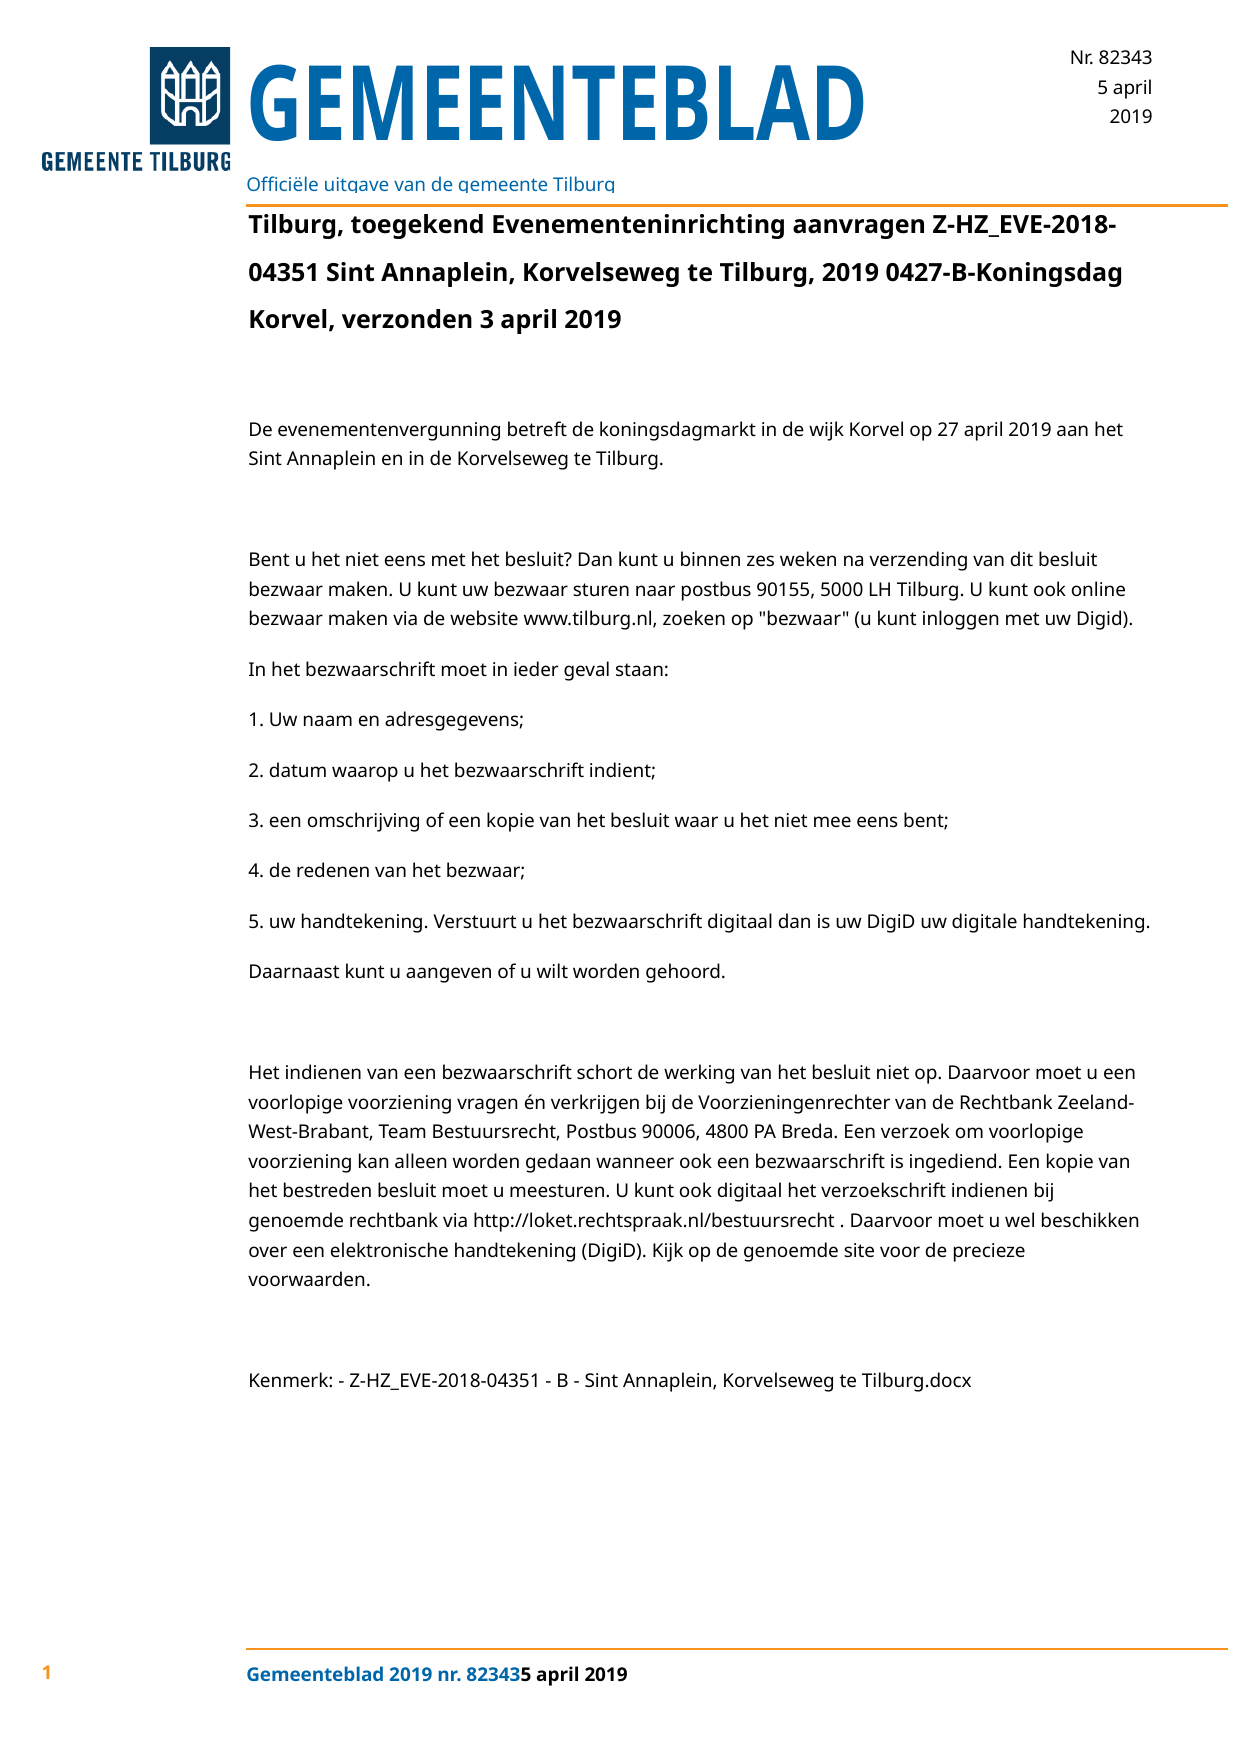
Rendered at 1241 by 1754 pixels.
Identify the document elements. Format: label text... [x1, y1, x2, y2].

text 5. uw handtekening. Verstuurt u het bezwaarschrift digitaal dan is uw DigiD uw digitale handtekening. [248, 908, 1152, 934]
text De evenementenvergunning betreft de koningsdagmarkt in de wijk Korvel op 27 april 2019 aan het Sint Annaplein en in de Korvelseweg te Tilburg. [248, 416, 1152, 471]
text Daarnaast kunt u aangeven of u wilt worden gehoord. [248, 958, 1152, 984]
text Tilburg, toegekend Evenementeninrichting aanvragen Z-HZ_EVE-2018-04351 Sint Annaplein, Korvelseweg te Tilburg, 2019 0427-B-Koningsdag Korvel, verzonden 3 april 2019 [248, 207, 1152, 336]
text In het bezwaarschrift moet in ieder geval staan: [248, 656, 1152, 682]
text Kenmerk: - Z-HZ_EVE-2018-04351 - B - Sint Annaplein, Korvelseweg te Tilburg.docx [248, 1367, 1152, 1393]
picture [41, 47, 231, 172]
text Het indienen van een bezwaarschrift schort de werking van het besluit niet op. Daarvoor moet u een voorlopige voorziening vragen én verkrijgen bij de Voorzieningenrechter van de Rechtbank Zeeland-West-Brabant, Team Bestuursrecht, Postbus 90006, 4800 PA Breda. Een verzoek om voorlopige voorziening kan alleen worden gedaan wanneer ook een bezwaarschrift is ingediend. Een kopie van het bestreden besluit moet u meesturen. U kunt ook digitaal het verzoekschrift indienen bij genoemde rechtbank via http://loket.rechtspraak.nl/bestuursrecht . Daarvoor moet u wel beschikken over een elektronische handtekening (DigiD). Kijk op de genoemde site voor de precieze voorwaarden. [248, 1059, 1152, 1292]
text 4. de redenen van het bezwaar; [248, 858, 1152, 883]
text 1. Uw naam en adresgegevens; [248, 706, 1152, 732]
text 3. een omschrijving of een kopie van het besluit waar u het niet mee eens bent; [248, 807, 1152, 833]
text Bent u het niet eens met het besluit? Dan kunt u binnen zes weken na verzending van dit besluit bezwaar maken. U kunt uw bezwaar sturen naar postbus 90155, 5000 LH Tilburg. U kunt ook online bezwaar maken via de website www.tilburg.nl, zoeken op "bezwaar" (u kunt inloggen met uw Digid). [248, 546, 1152, 631]
text 2. datum waarop u het bezwaarschrift indient; [248, 757, 1152, 782]
